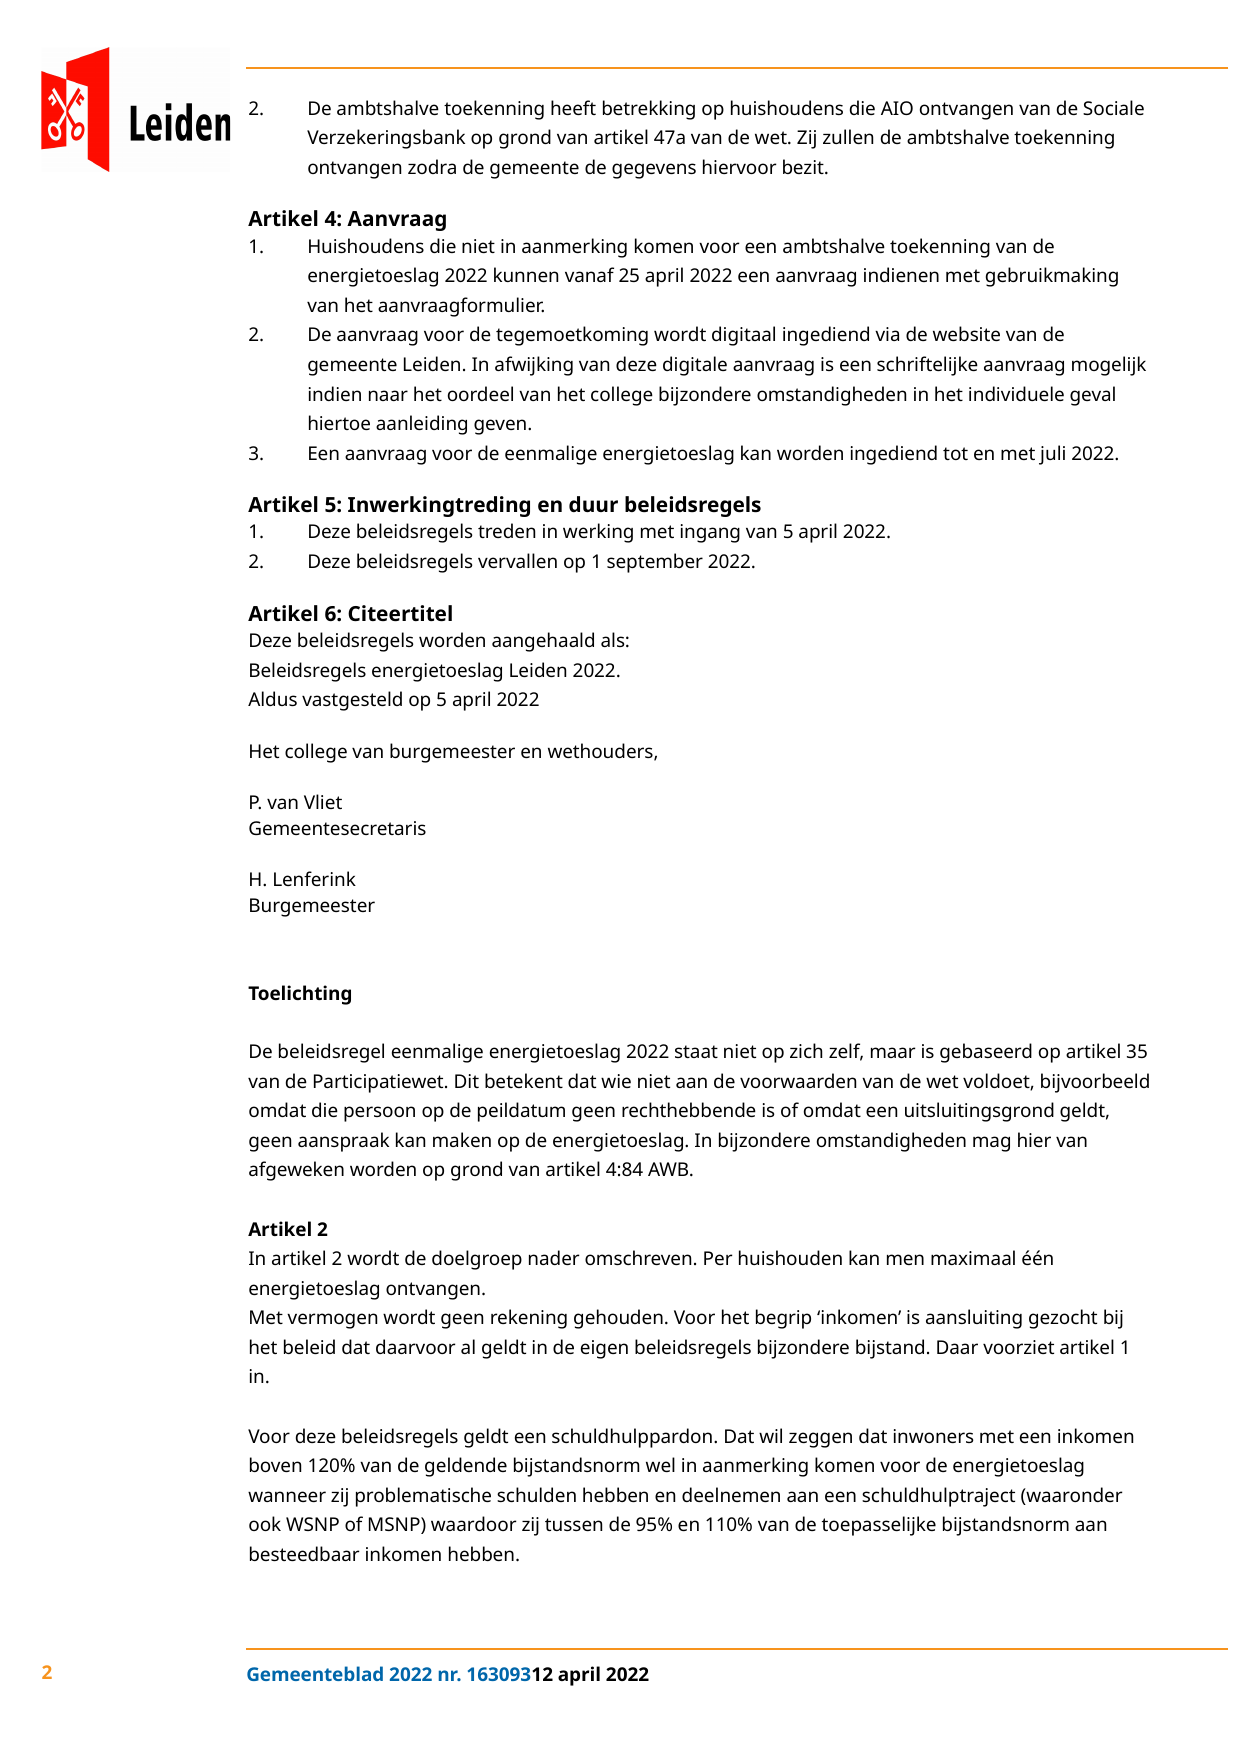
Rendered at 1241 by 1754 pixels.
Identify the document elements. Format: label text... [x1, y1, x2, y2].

text Burgemeester [248, 892, 1152, 918]
picture [41, 47, 231, 172]
text Artikel 6: Citeertitel [248, 599, 1152, 627]
text In artikel 2 wordt de doelgroep nader omschreven. Per huishouden kan men maximaal één energietoeslag ontvangen. [248, 1245, 1152, 1301]
text Aldus vastgesteld op 5 april 2022 [248, 686, 1152, 712]
text Deze beleidsregels worden aangehaald als: [248, 627, 1152, 653]
text H. Lenferink [248, 866, 1152, 892]
text Artikel 2 [248, 1216, 1152, 1241]
text Artikel 5: Inwerkingtreding en duur beleidsregels [248, 490, 1152, 519]
text De beleidsregel eenmalige energietoeslag 2022 staat niet op zich zelf, maar is gebaseerd op artikel 35 van de Participatiewet. Dit betekent dat wie niet aan de voorwaarden van de wet voldoet, bijvoorbeeld omdat die persoon op de peildatum geen rechthebbende is of omdat een uitsluitingsgrond geldt, geen aanspraak kan maken op de energietoeslag. In bijzondere omstandigheden mag hier van afgeweken worden op grond van artikel 4:84 AWB. [248, 1038, 1152, 1182]
text P. van Vliet [248, 789, 1152, 815]
text Artikel 4: Aanvraag [248, 204, 1152, 233]
list Huishoudens die niet in aanmerking komen voor een ambtshalve toekenning van de energietoeslag 2022 kunnen vanaf 25 april 2022 een aanvraag indienen met gebruikmaking van het aanvraagformulier. [248, 233, 1152, 318]
text Gemeentesecretaris [248, 815, 1152, 841]
list De aanvraag voor de tegemoetkoming wordt digitaal ingediend via de website van de gemeente Leiden. In afwijking van deze digitale aanvraag is een schriftelijke aanvraag mogelijk indien naar het oordeel van het college bijzondere omstandigheden in het individuele geval hiertoe aanleiding geven. [248, 322, 1152, 436]
list Deze beleidsregels treden in werking met ingang van 5 april 2022. [248, 519, 1152, 544]
list Een aanvraag voor de eenmalige energietoeslag kan worden ingediend tot en met juli 2022. [248, 440, 1152, 466]
list Deze beleidsregels vervallen op 1 september 2022. [248, 548, 1152, 574]
text Beleidsregels energietoeslag Leiden 2022. [248, 657, 1152, 682]
text Met vermogen wordt geen rekening gehouden. Voor het begrip ‘inkomen’ is aansluiting gezocht bij het beleid dat daarvoor al geldt in de eigen beleidsregels bijzondere bijstand. Daar voorziet artikel 1 in. [248, 1304, 1152, 1389]
text Voor deze beleidsregels geldt een schuldhulppardon. Dat wil zeggen dat inwoners met een inkomen boven 120% van de geldende bijstandsnorm wel in aanmerking komen voor de energietoeslag wanneer zij problematische schulden hebben en deelnemen aan een schuldhulptraject (waaronder ook WSNP of MSNP) waardoor zij tussen de 95% en 110% van de toepasselijke bijstandsnorm aan besteedbaar inkomen hebben. [248, 1423, 1152, 1567]
text Toelichting [248, 969, 1152, 1009]
list De ambtshalve toekenning heeft betrekking op huishoudens die AIO ontvangen van de Sociale Verzekeringsbank op grond van artikel 47a van de wet. Zij zullen de ambtshalve toekenning ontvangen zodra de gemeente de gegevens hiervoor bezit. [248, 95, 1152, 180]
text Het college van burgemeester en wethouders, [248, 738, 1152, 763]
